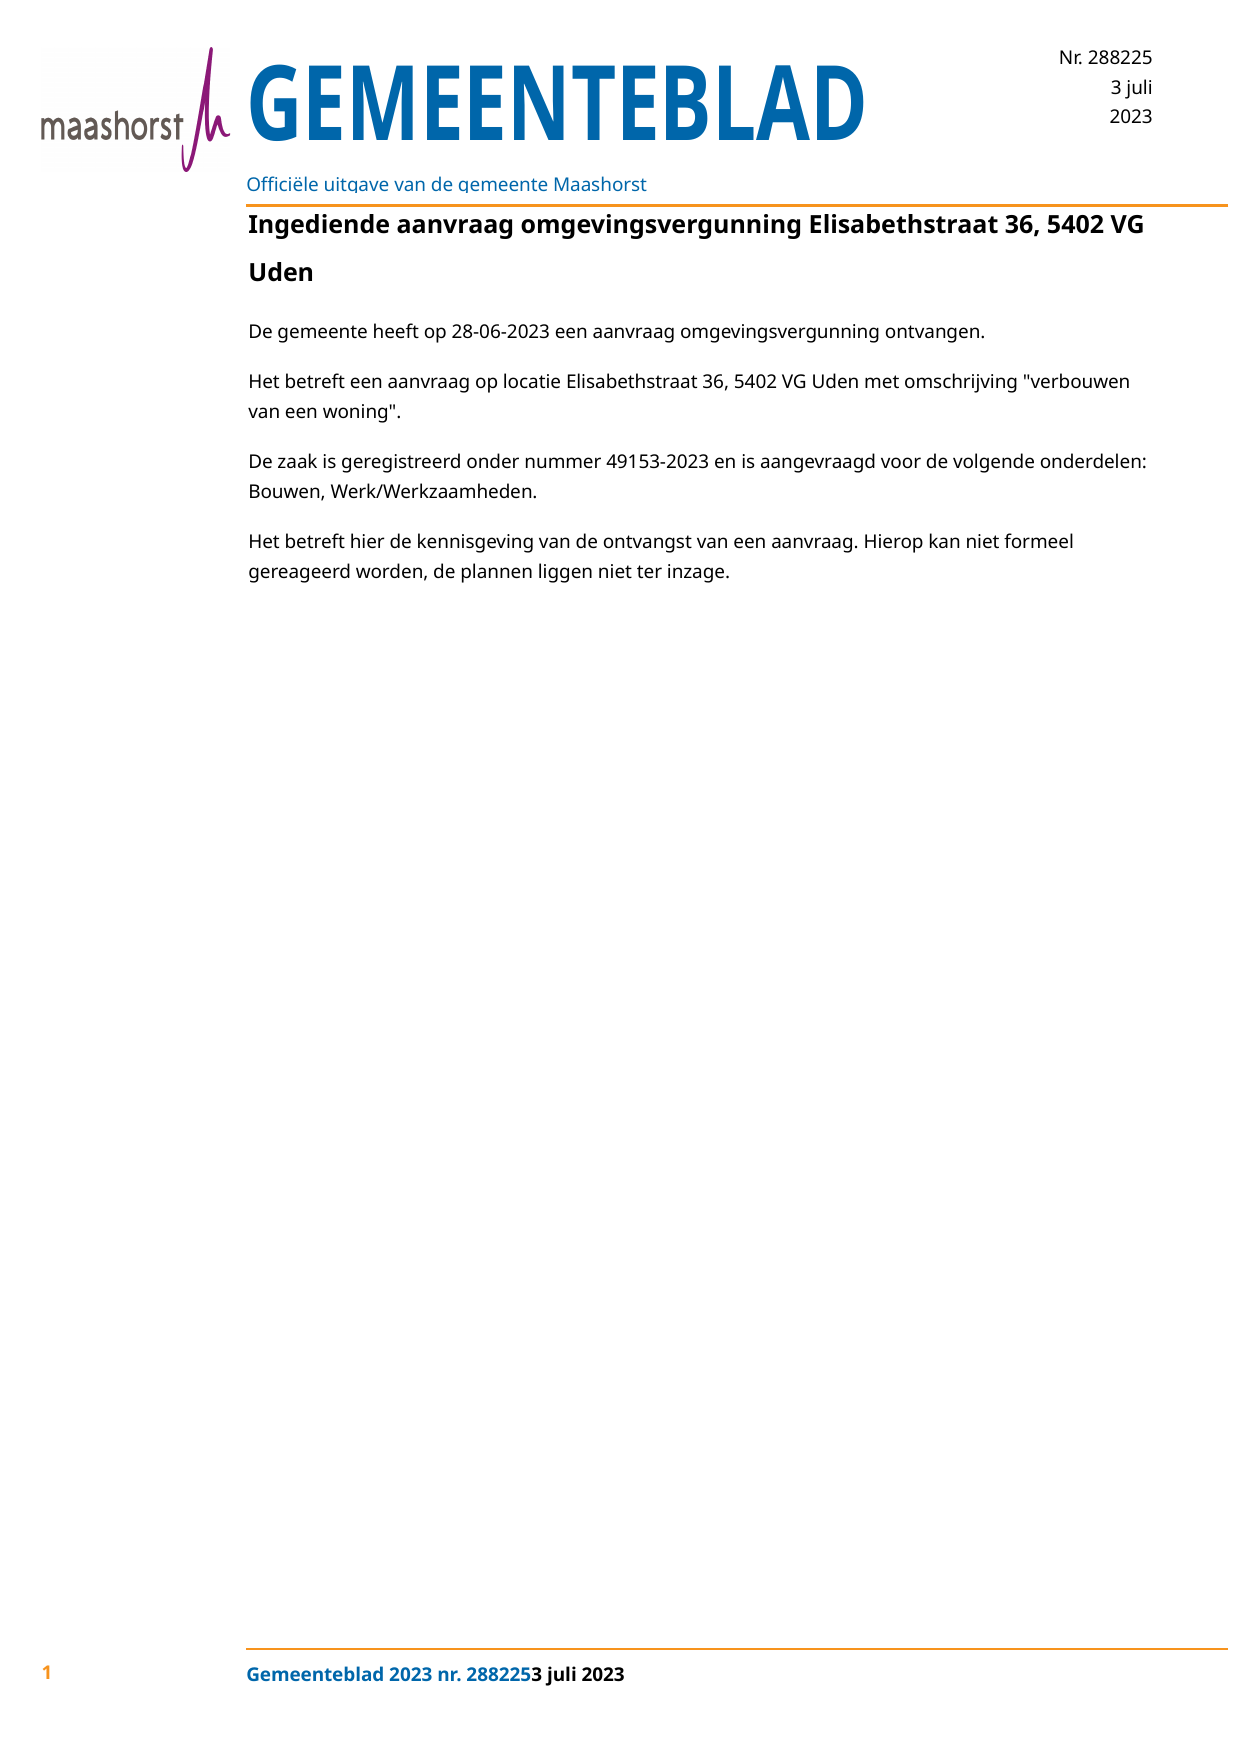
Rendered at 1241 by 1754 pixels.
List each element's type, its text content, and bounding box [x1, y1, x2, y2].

text De gemeente heeft op 28-06-2023 een aanvraag omgevingsvergunning ontvangen. [248, 318, 1152, 344]
text Ingediende aanvraag omgevingsvergunning Elisabethstraat 36, 5402 VG Uden [248, 207, 1152, 288]
text De zaak is geregistreerd onder nummer 49153-2023 en is aangevraagd voor de volgende onderdelen: Bouwen, Werk/Werkzaamheden. [248, 448, 1152, 504]
text Het betreft hier de kennisgeving van de ontvangst van een aanvraag. Hierop kan niet formeel gereageerd worden, de plannen liggen niet ter inzage. [248, 528, 1152, 584]
picture [41, 47, 231, 172]
text Het betreft een aanvraag op locatie Elisabethstraat 36, 5402 VG Uden met omschrijving "verbouwen van een woning". [248, 368, 1152, 424]
